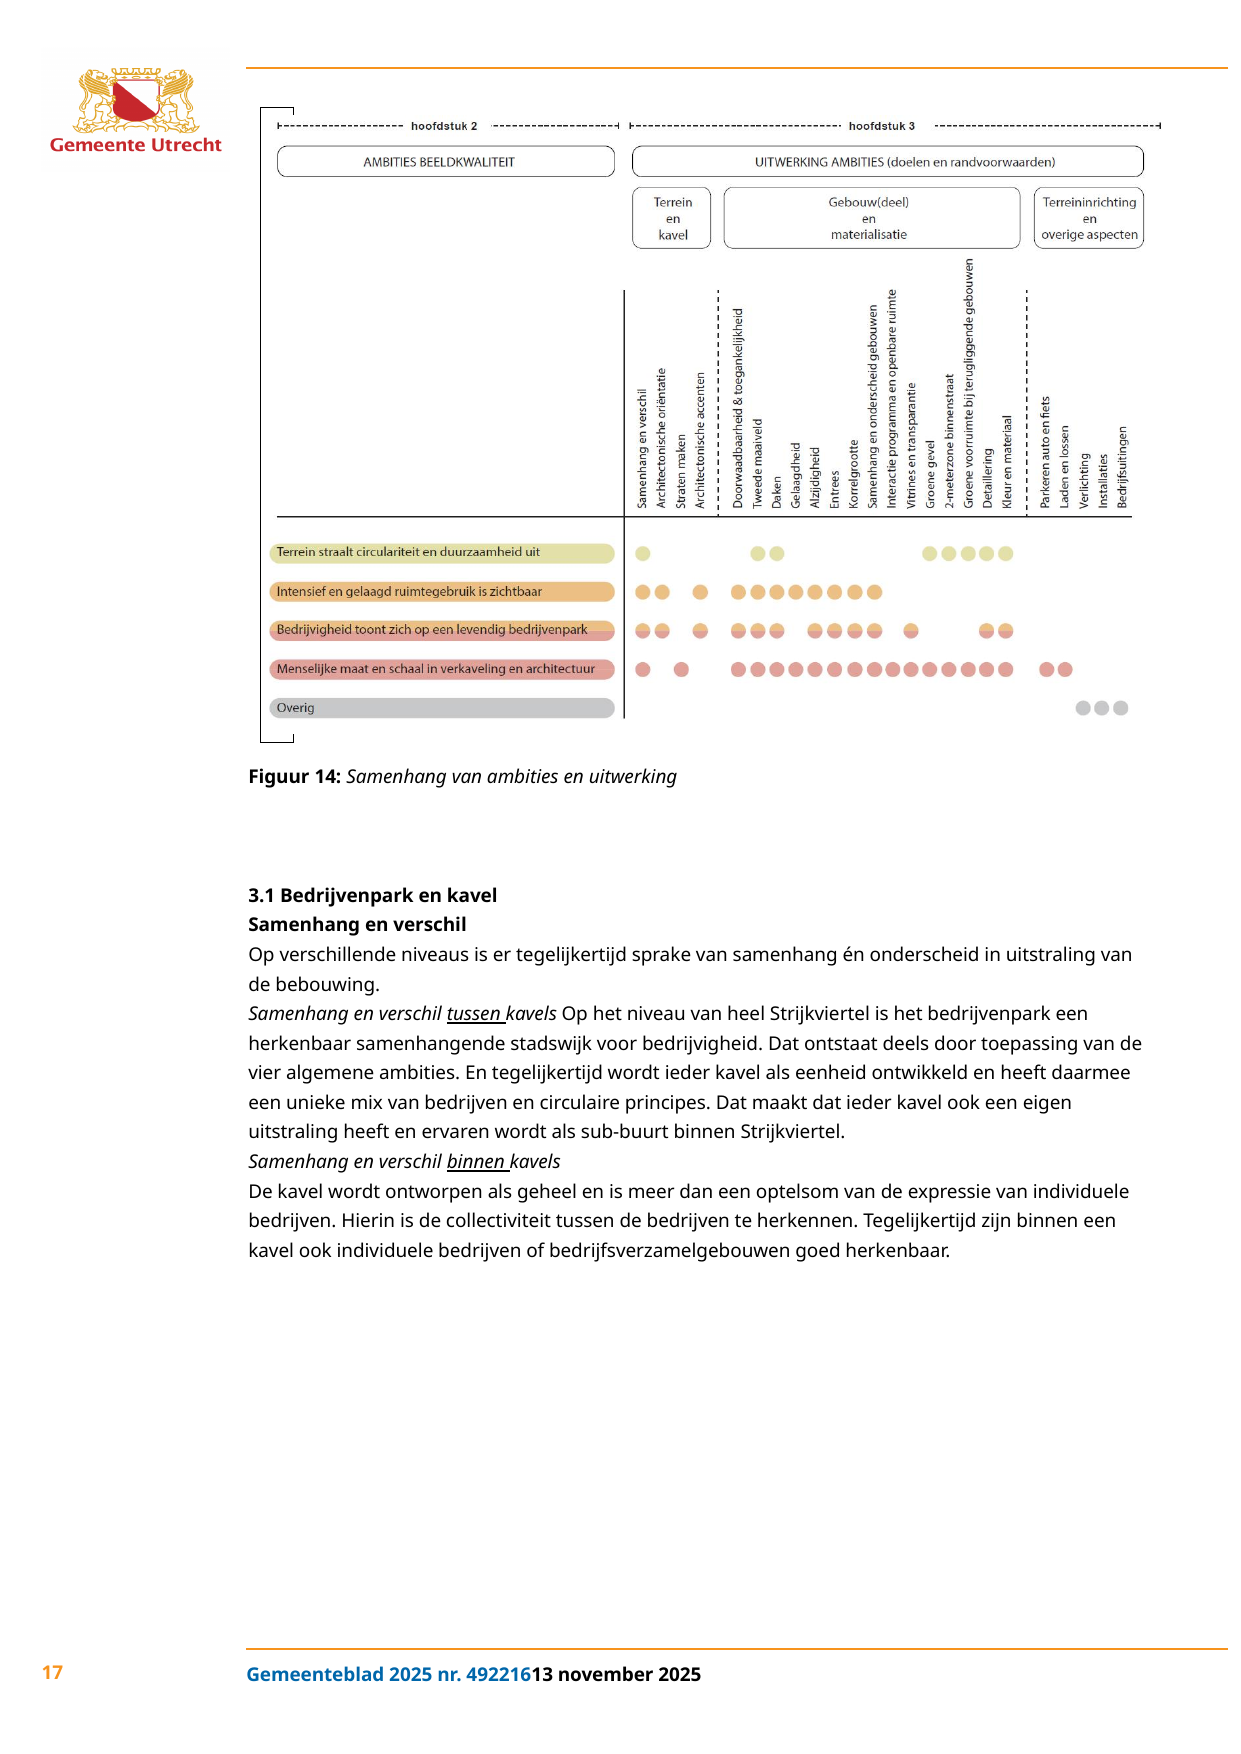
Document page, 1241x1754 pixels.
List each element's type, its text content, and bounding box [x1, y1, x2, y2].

text Samenhang en verschil binnen kavels [248, 1148, 1152, 1174]
text Samenhang en verschil tussen kavels Op het niveau van heel Strijkviertel is het bedrijvenpark een herkenbaar samenhangende stadswijk voor bedrijvigheid. Dat ontstaat deels door toepassing van de vier algemene ambities. En tegelijkertijd wordt ieder kavel als eenheid ontwikkeld en heeft daarmee een unieke mix van bedrijven en circulaire principes. Dat maakt dat ieder kavel ook een eigen uitstraling heeft en ervaren wordt als sub-buurt binnen Strijkviertel. [248, 1000, 1152, 1144]
text 3.1 Bedrijvenpark en kavel [248, 882, 1152, 908]
text Op verschillende niveaus is er tegelijkertijd sprake van samenhang én onderscheid in uitstraling van de bebouwing. [248, 941, 1152, 996]
picture [41, 47, 231, 172]
text Samenhang en verschil [248, 912, 1152, 937]
picture [268, 115, 1173, 734]
text Figuur 14: Samenhang van ambities en uitwerking [248, 764, 1152, 789]
text De kavel wordt ontworpen als geheel en is meer dan een optelsom van de expressie van individuele bedrijven. Hierin is de collectiviteit tussen de bedrijven te herkennen. Tegelijkertijd zijn binnen een kavel ook individuele bedrijven of bedrijfsverzamelgebouwen goed herkenbaar. [248, 1178, 1152, 1263]
